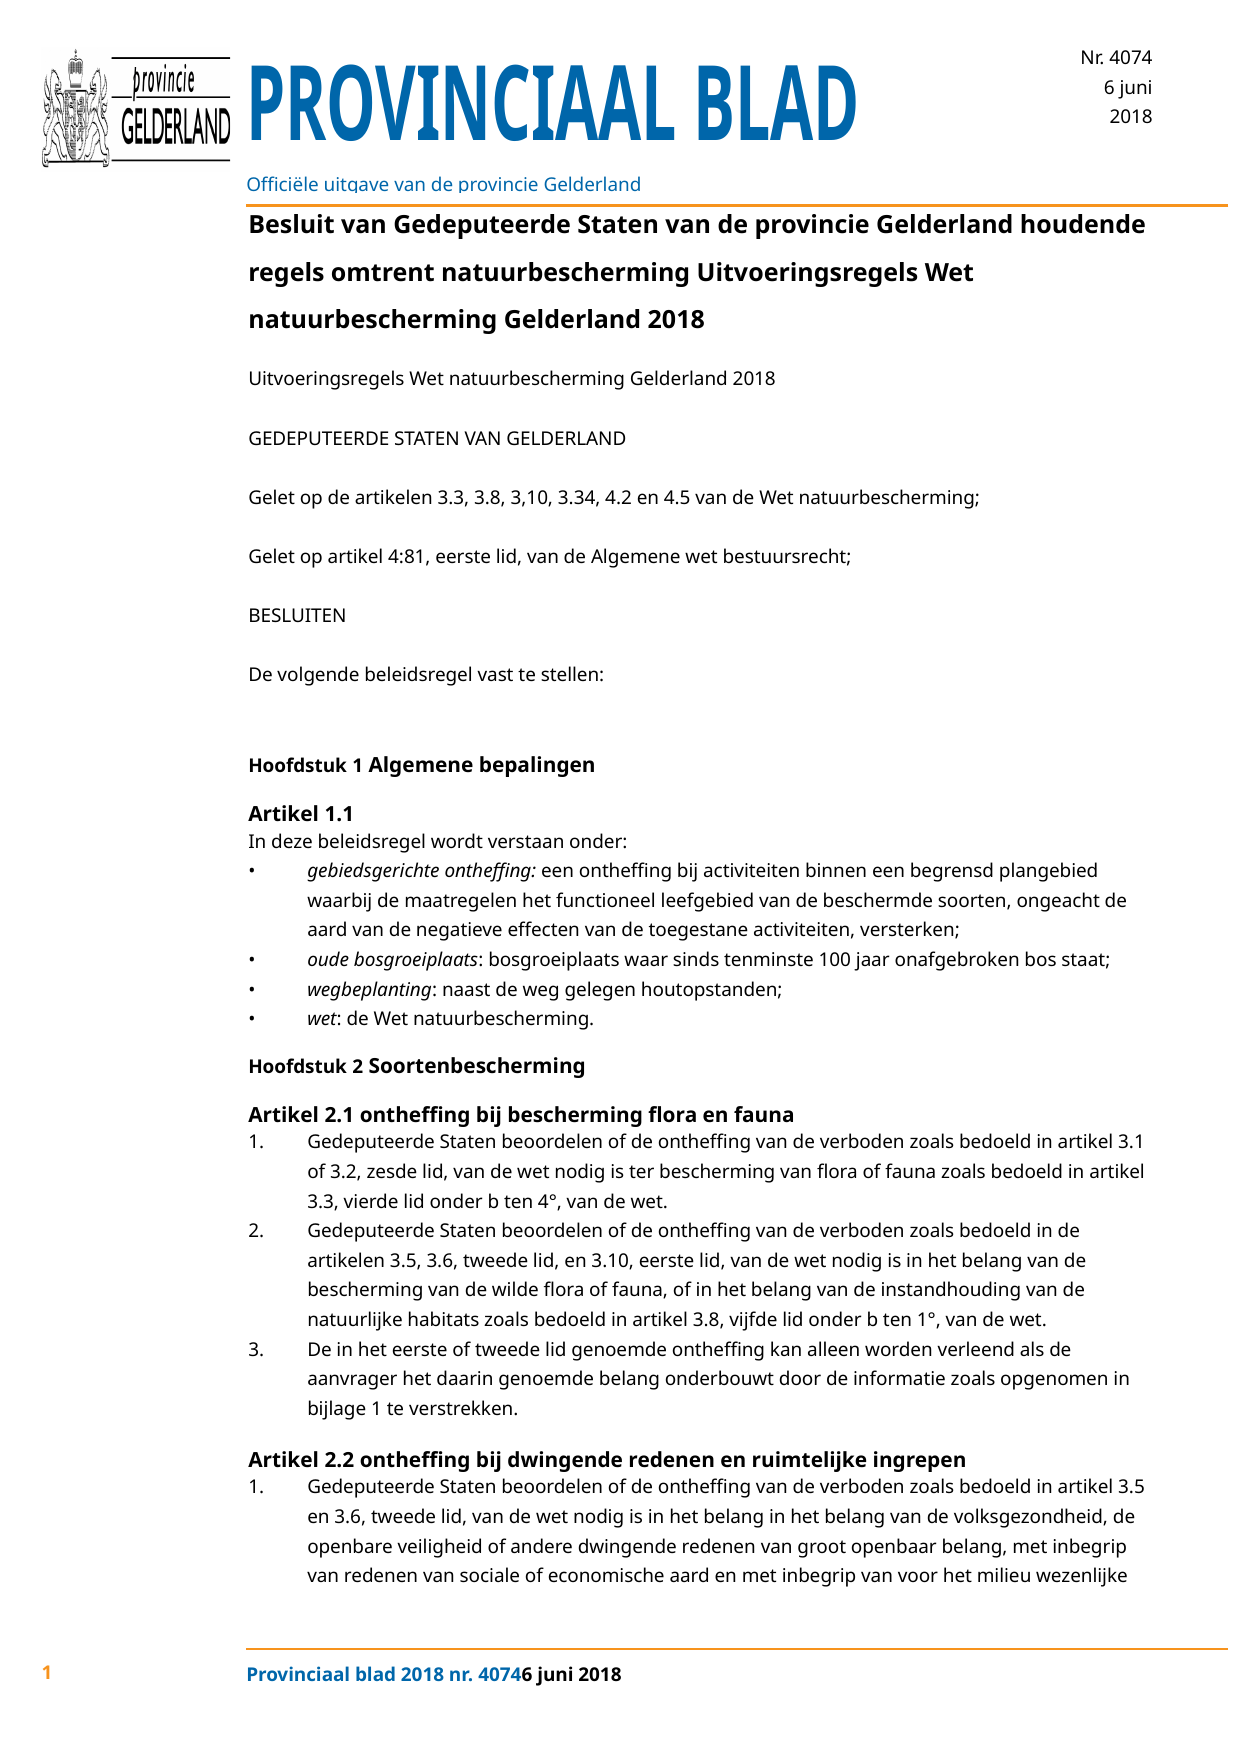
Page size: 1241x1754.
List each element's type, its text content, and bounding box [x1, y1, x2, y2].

text In deze beleidsregel wordt verstaan onder: [248, 828, 1152, 853]
text De volgende beleidsregel vast te stellen: [248, 661, 1152, 687]
text Gelet op artikel 4:81, eerste lid, van de Algemene wet bestuursrecht; [248, 543, 1152, 569]
list wegbeplanting: naast de weg gelegen houtopstanden; [248, 976, 1152, 1001]
text GEDEPUTEERDE STATEN VAN GELDERLAND [248, 425, 1152, 450]
picture [41, 47, 231, 172]
list Gedeputeerde Staten beoordelen of de ontheffing van de verboden zoals bedoeld in de artikelen 3.5, 3.6, tweede lid, en 3.10, eerste lid, van de wet nodig is in het belang van de bescherming van de wilde flora of fauna, of in het belang van de instandhouding van de natuurlijke habitats zoals bedoeld in artikel 3.8, vijfde lid onder b ten 1°, van de wet. [248, 1217, 1152, 1332]
list wet: de Wet natuurbescherming. [248, 1005, 1152, 1031]
text Artikel 2.1 ontheffing bij bescherming flora en fauna [248, 1100, 1152, 1129]
list gebiedsgerichte ontheffing: een ontheffing bij activiteiten binnen een begrensd plangebied waarbij de maatregelen het functioneel leefgebied van de beschermde soorten, ongeacht de aard van de negatieve effecten van de toegestane activiteiten, versterken; [248, 857, 1152, 942]
list Gedeputeerde Staten beoordelen of de ontheffing van de verboden zoals bedoeld in artikel 3.1 of 3.2, zesde lid, van de wet nodig is ter bescherming van flora of fauna zoals bedoeld in artikel 3.3, vierde lid onder b ten 4°, van de wet. [248, 1129, 1152, 1213]
text BESLUITEN [248, 602, 1152, 628]
text Artikel 2.2 ontheffing bij dwingende redenen en ruimtelijke ingrepen [248, 1445, 1152, 1474]
text Gelet op de artikelen 3.3, 3.8, 3,10, 3.34, 4.2 en 4.5 van de Wet natuurbescherming; [248, 484, 1152, 509]
text Hoofdstuk 2 Soortenbescherming [248, 1051, 1152, 1079]
text Uitvoeringsregels Wet natuurbescherming Gelderland 2018 [248, 366, 1152, 391]
text Artikel 1.1 [248, 799, 1152, 828]
text Hoofdstuk 1 Algemene bepalingen [248, 750, 1152, 778]
list De in het eerste of tweede lid genoemde ontheffing kan alleen worden verleend als de aanvrager het daarin genoemde belang onderbouwt door de informatie zoals opgenomen in bijlage 1 te verstrekken. [248, 1336, 1152, 1421]
list Gedeputeerde Staten beoordelen of de ontheffing van de verboden zoals bedoeld in artikel 3.5 en 3.6, tweede lid, van de wet nodig is in het belang in het belang van de volksgezondheid, de openbare veiligheid of andere dwingende redenen van groot openbaar belang, met inbegrip van redenen van sociale of economische aard en met inbegrip van voor het milieu wezenlijke [248, 1474, 1152, 1588]
text Besluit van Gedeputeerde Staten van de provincie Gelderland houdende regels omtrent natuurbescherming Uitvoeringsregels Wet natuurbescherming Gelderland 2018 [248, 207, 1152, 336]
list oude bosgroeiplaats: bosgroeiplaats waar sinds tenminste 100 jaar onafgebroken bos staat; [248, 946, 1152, 972]
